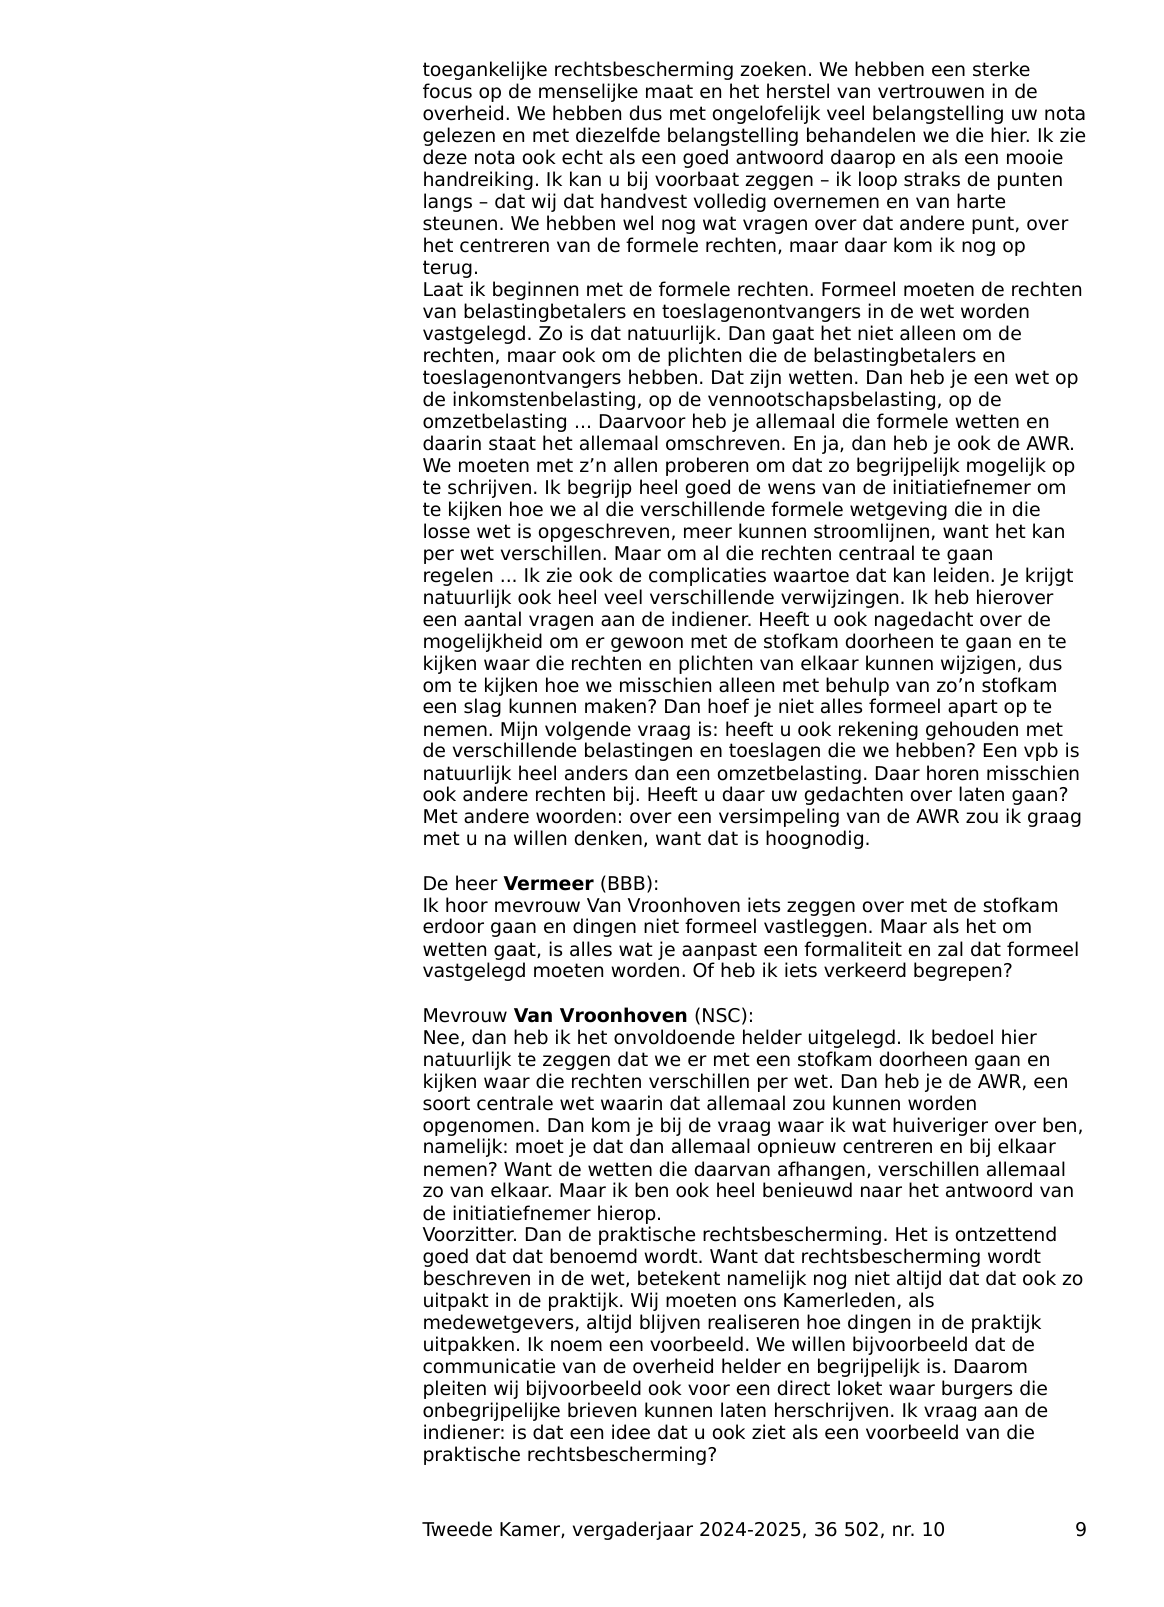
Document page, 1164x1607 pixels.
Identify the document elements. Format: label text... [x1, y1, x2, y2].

text De heer Vermeer (BBB): [422, 872, 1087, 894]
text Laat ik beginnen met de formele rechten. Formeel moeten de rechten van belastingbetalers en toeslagenontvangers in de wet worden vastgelegd. Zo is dat natuurlijk. Dan gaat het niet alleen om de rechten, maar ook om de plichten die de belastingbetalers en toeslagenontvangers hebben. Dat zijn wetten. Dan heb je een wet op de inkomstenbelasting, op de vennootschapsbelasting, op de omzetbelasting ... Daarvoor heb je allemaal die formele wetten en daarin staat het allemaal omschreven. En ja, dan heb je ook de AWR. We moeten met z’n allen proberen om dat zo begrijpelijk mogelijk op te schrijven. Ik begrijp heel goed de wens van de initiatiefnemer om te kijken hoe we al die verschillende formele wetgeving die in die losse wet is opgeschreven, meer kunnen stroomlijnen, want het kan per wet verschillen. Maar om al die rechten centraal te gaan regelen ... Ik zie ook de complicaties waartoe dat kan leiden. Je krijgt natuurlijk ook heel veel verschillende verwijzingen. Ik heb hierover een aantal vragen aan de indiener. Heeft u ook nagedacht over de mogelijkheid om er gewoon met de stofkam doorheen te gaan en te kijken waar die rechten en plichten van elkaar kunnen wijzigen, dus om te kijken hoe we misschien alleen met behulp van zo’n stofkam een slag kunnen maken? Dan hoef je niet alles formeel apart op te nemen. Mijn volgende vraag is: heeft u ook rekening gehouden met de verschillende belastingen en toeslagen die we hebben? Een vpb is natuurlijk heel anders dan een omzetbelasting. Daar horen misschien ook andere rechten bij. Heeft u daar uw gedachten over laten gaan? Met andere woorden: over een versimpeling van de AWR zou ik graag met u na willen denken, want dat is hoognodig. [422, 279, 1087, 850]
text Mevrouw Van Vroonhoven (NSC): [422, 1004, 1087, 1027]
text toegankelijke rechtsbescherming zoeken. We hebben een sterke focus op de menselijke maat en het herstel van vertrouwen in de overheid. We hebben dus met ongelofelijk veel belangstelling uw nota gelezen en met diezelfde belangstelling behandelen we die hier. Ik zie deze nota ook echt als een goed antwoord daarop en als een mooie handreiking. Ik kan u bij voorbaat zeggen – ik loop straks de punten langs – dat wij dat handvest volledig overnemen en van harte steunen. We hebben wel nog wat vragen over dat andere punt, over het centreren van de formele rechten, maar daar kom ik nog op terug. [422, 59, 1087, 279]
text Voorzitter. Dan de praktische rechtsbescherming. Het is ontzettend goed dat dat benoemd wordt. Want dat rechtsbescherming wordt beschreven in de wet, betekent namelijk nog niet altijd dat dat ook zo uitpakt in de praktijk. Wij moeten ons Kamerleden, als medewetgevers, altijd blijven realiseren hoe dingen in de praktijk uitpakken. Ik noem een voorbeeld. We willen bijvoorbeeld dat de communicatie van de overheid helder en begrijpelijk is. Daarom pleiten wij bijvoorbeeld ook voor een direct loket waar burgers die onbegrijpelijke brieven kunnen laten herschrijven. Ik vraag aan de indiener: is dat een idee dat u ook ziet als een voorbeeld van die praktische rechtsbescherming? [422, 1224, 1087, 1466]
text Nee, dan heb ik het onvoldoende helder uitgelegd. Ik bedoel hier natuurlijk te zeggen dat we er met een stofkam doorheen gaan en kijken waar die rechten verschillen per wet. Dan heb je de AWR, een soort centrale wet waarin dat allemaal zou kunnen worden opgenomen. Dan kom je bij de vraag waar ik wat huiveriger over ben, namelijk: moet je dat dan allemaal opnieuw centreren en bij elkaar nemen? Want de wetten die daarvan afhangen, verschillen allemaal zo van elkaar. Maar ik ben ook heel benieuwd naar het antwoord van de initiatiefnemer hierop. [422, 1027, 1087, 1224]
text Ik hoor mevrouw Van Vroonhoven iets zeggen over met de stofkam erdoor gaan en dingen niet formeel vastleggen. Maar als het om wetten gaat, is alles wat je aanpast een formaliteit en zal dat formeel vastgelegd moeten worden. Of heb ik iets verkeerd begrepen? [422, 894, 1087, 982]
